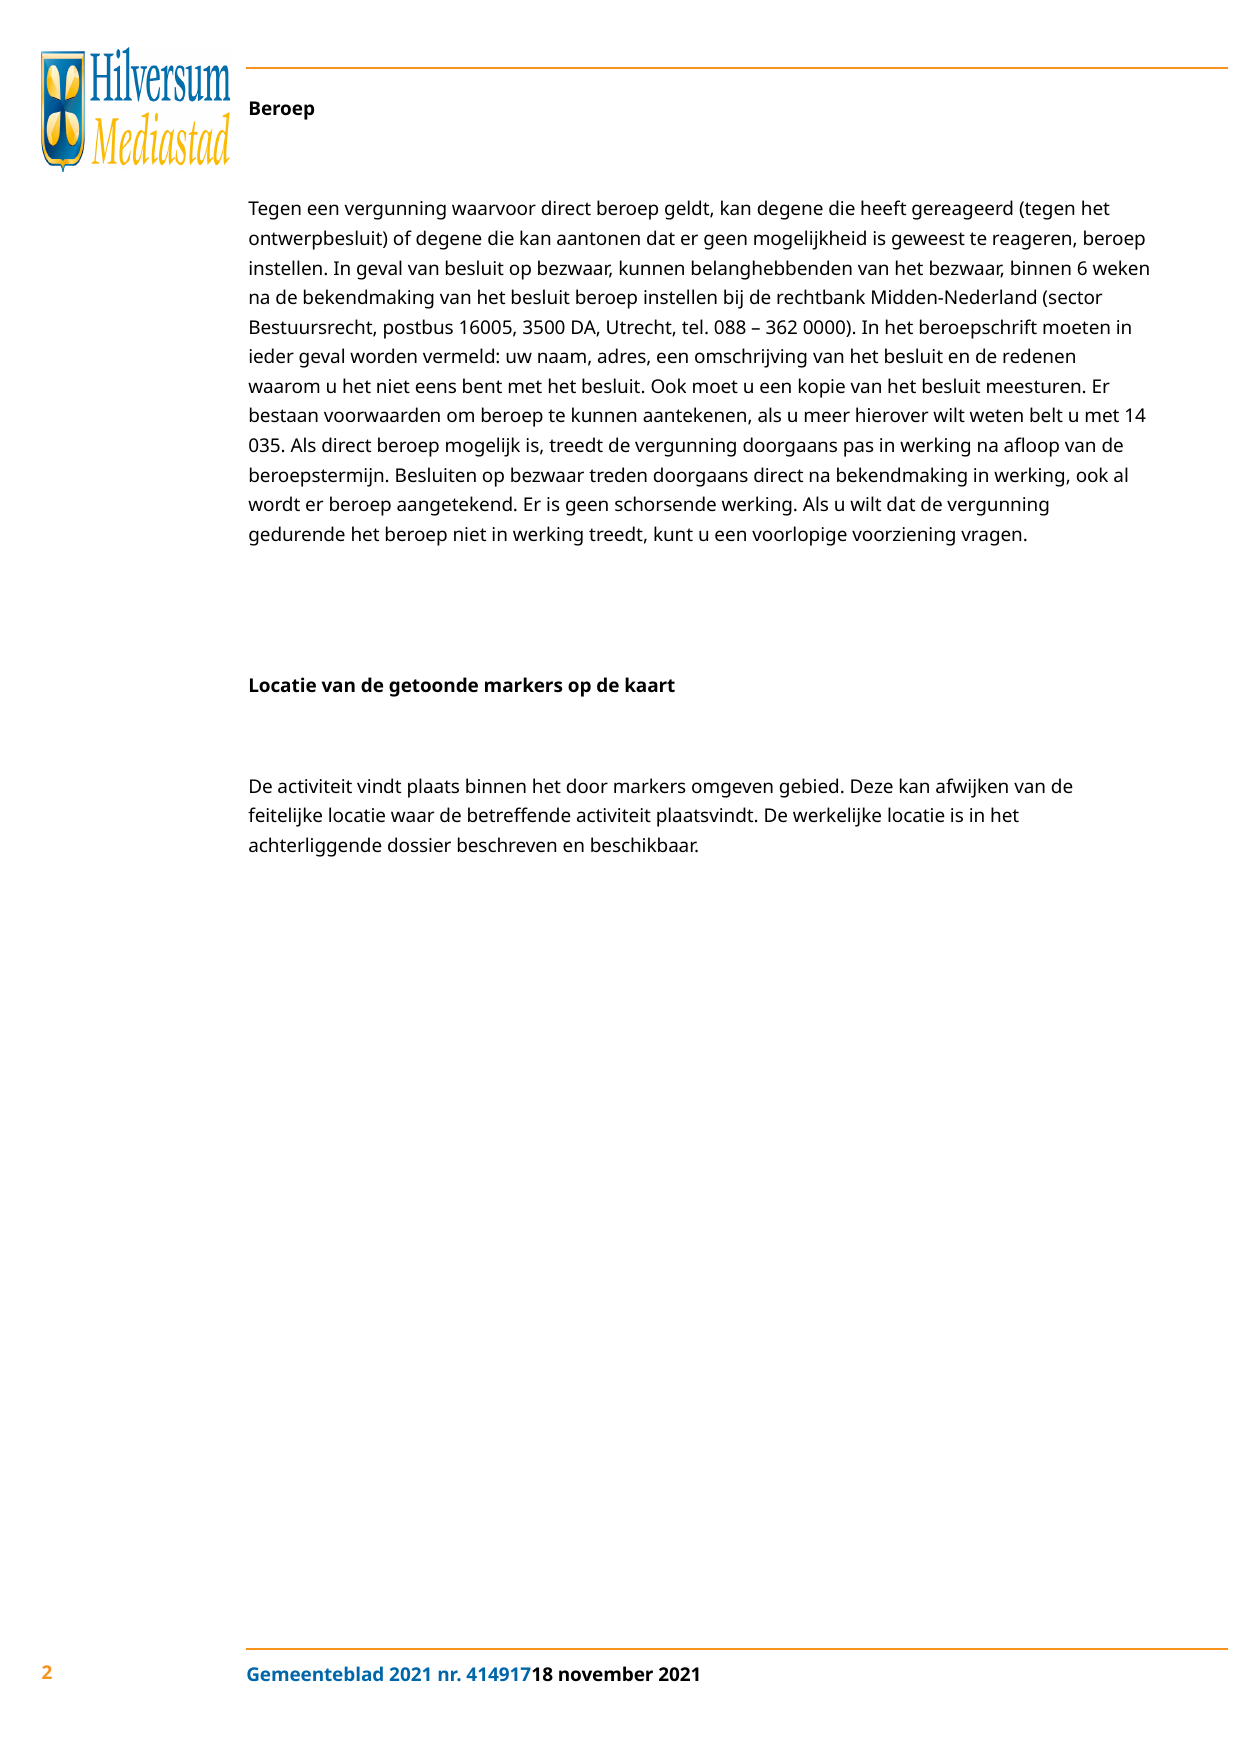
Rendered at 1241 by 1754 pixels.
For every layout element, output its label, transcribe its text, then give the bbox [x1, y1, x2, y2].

text Beroep [248, 95, 1152, 121]
text De activiteit vindt plaats binnen het door markers omgeven gebied. Deze kan afwijken van de feitelijke locatie waar de betreffende activiteit plaatsvindt. De werkelijke locatie is in het achterliggende dossier beschreven en beschikbaar. [248, 773, 1152, 858]
picture [41, 47, 231, 172]
text Locatie van de getoonde markers op de kaart [248, 672, 1152, 698]
text Tegen een vergunning waarvoor direct beroep geldt, kan degene die heeft gereageerd (tegen het ontwerpbesluit) of degene die kan aantonen dat er geen mogelijkheid is geweest te reageren, beroep instellen. In geval van besluit op bezwaar, kunnen belanghebbenden van het bezwaar, binnen 6 weken na de bekendmaking van het besluit beroep instellen bij de rechtbank Midden-Nederland (sector Bestuursrecht, postbus 16005, 3500 DA, Utrecht, tel. 088 – 362 0000). In het beroepschrift moeten in ieder geval worden vermeld: uw naam, adres, een omschrijving van het besluit en de redenen waarom u het niet eens bent met het besluit. Ook moet u een kopie van het besluit meesturen. Er bestaan voorwaarden om beroep te kunnen aantekenen, als u meer hierover wilt weten belt u met 14 035. Als direct beroep mogelijk is, treedt de vergunning doorgaans pas in werking na afloop van de beroepstermijn. Besluiten op bezwaar treden doorgaans direct na bekendmaking in werking, ook al wordt er beroep aangetekend. Er is geen schorsende werking. Als u wilt dat de vergunning gedurende het beroep niet in werking treedt, kunt u een voorlopige voorziening vragen. [248, 196, 1152, 547]
